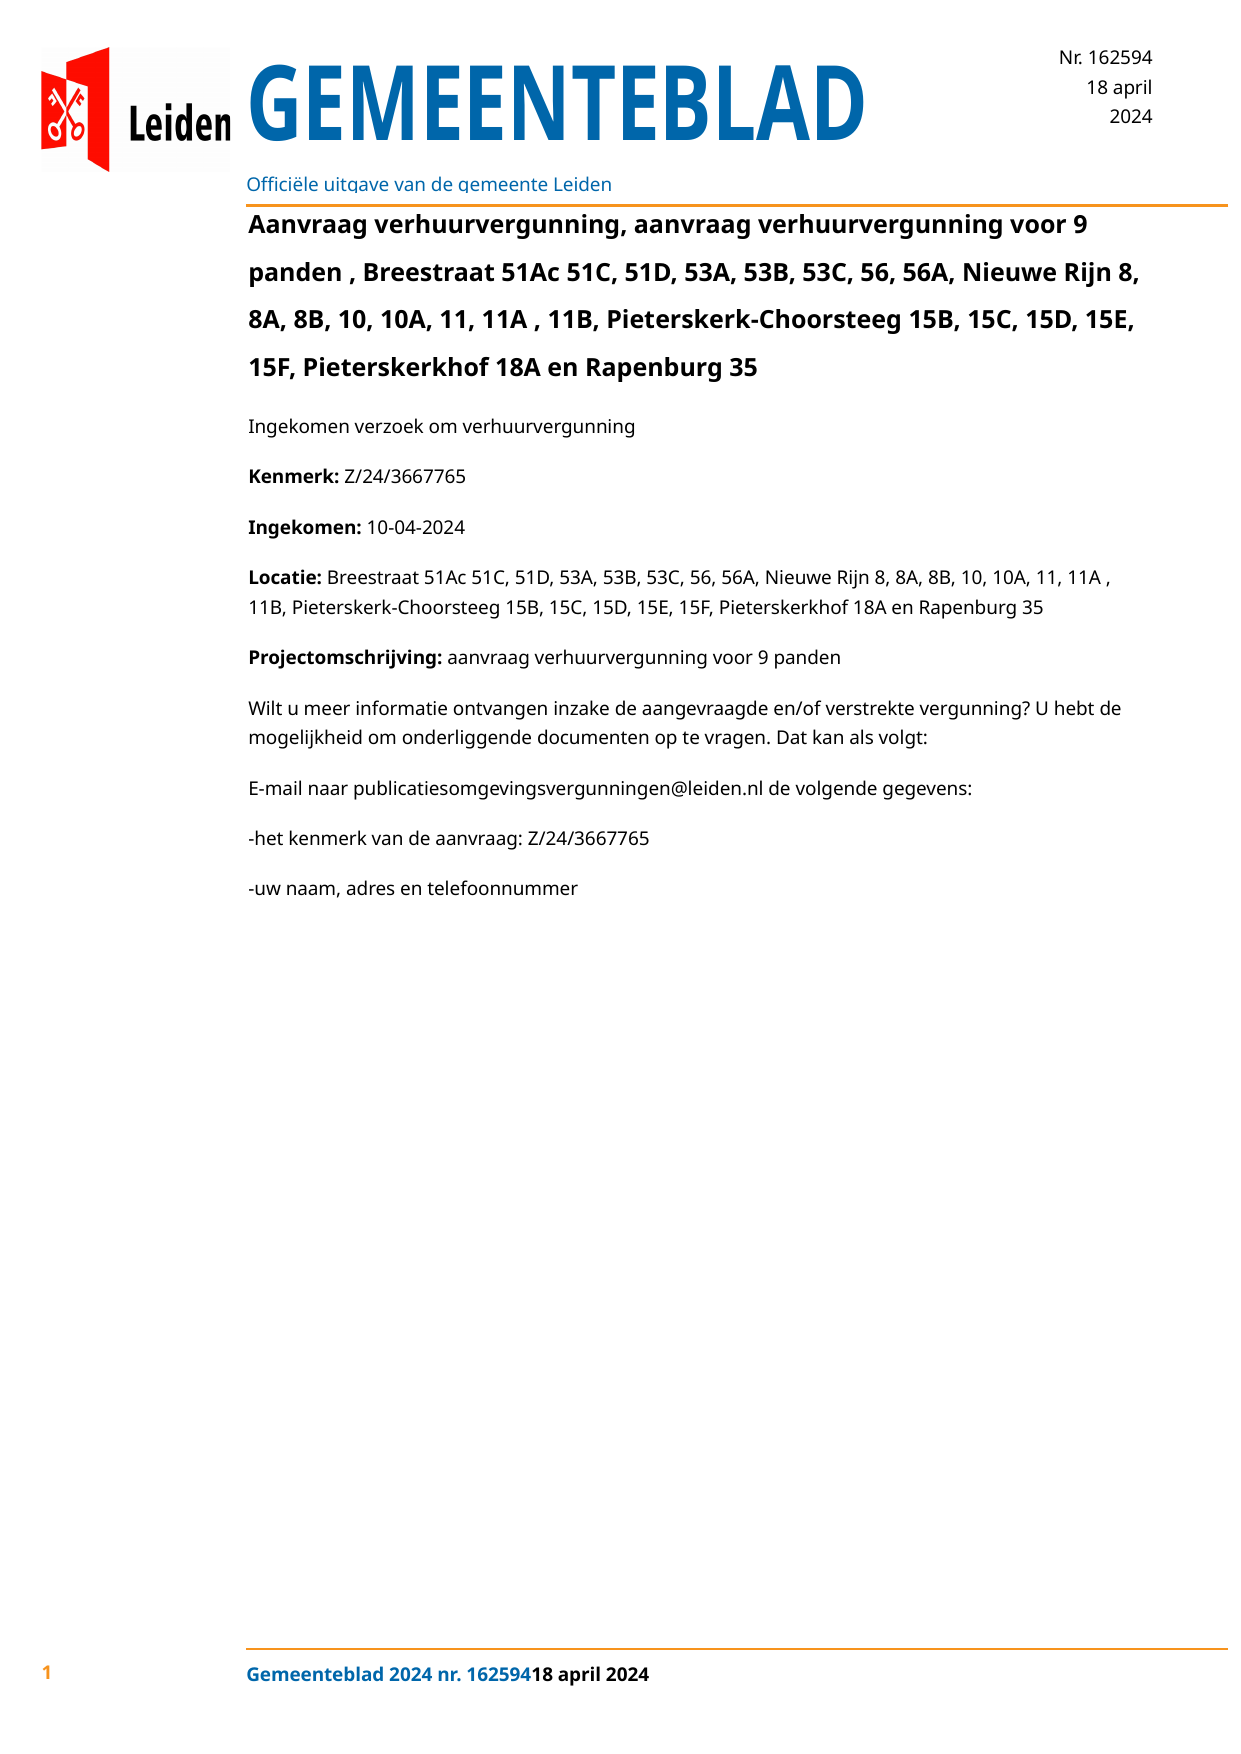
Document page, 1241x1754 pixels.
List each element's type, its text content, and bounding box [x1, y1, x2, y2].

picture [41, 47, 231, 172]
text E-mail naar publicatiesomgevingsvergunningen@leiden.nl de volgende gegevens: [248, 775, 1152, 801]
text Ingekomen: 10-04-2024 [248, 514, 1152, 540]
text Projectomschrijving: aanvraag verhuurvergunning voor 9 panden [248, 644, 1152, 670]
text Locatie: Breestraat 51Ac 51C, 51D, 53A, 53B, 53C, 56, 56A, Nieuwe Rijn 8, 8A, 8B, 10, 10A, 11, 11A , 11B, Pieterskerk-Choorsteeg 15B, 15C, 15D, 15E, 15F, Pieterskerkhof 18A en Rapenburg 35 [248, 564, 1152, 620]
text Ingekomen verzoek om verhuurvergunning [248, 413, 1152, 439]
text Wilt u meer informatie ontvangen inzake de aangevraagde en/of verstrekte vergunning? U hebt de mogelijkheid om onderliggende documenten op te vragen. Dat kan als volgt: [248, 695, 1152, 750]
text -het kenmerk van de aanvraag: Z/24/3667765 [248, 825, 1152, 851]
text Kenmerk: Z/24/3667765 [248, 463, 1152, 489]
text Aanvraag verhuurvergunning, aanvraag verhuurvergunning voor 9 panden , Breestraat 51Ac 51C, 51D, 53A, 53B, 53C, 56, 56A, Nieuwe Rijn 8, 8A, 8B, 10, 10A, 11, 11A , 11B, Pieterskerk-Choorsteeg 15B, 15C, 15D, 15E, 15F, Pieterskerkhof 18A en Rapenburg 35 [248, 207, 1152, 384]
text -uw naam, adres en telefoonnummer [248, 876, 1152, 901]
